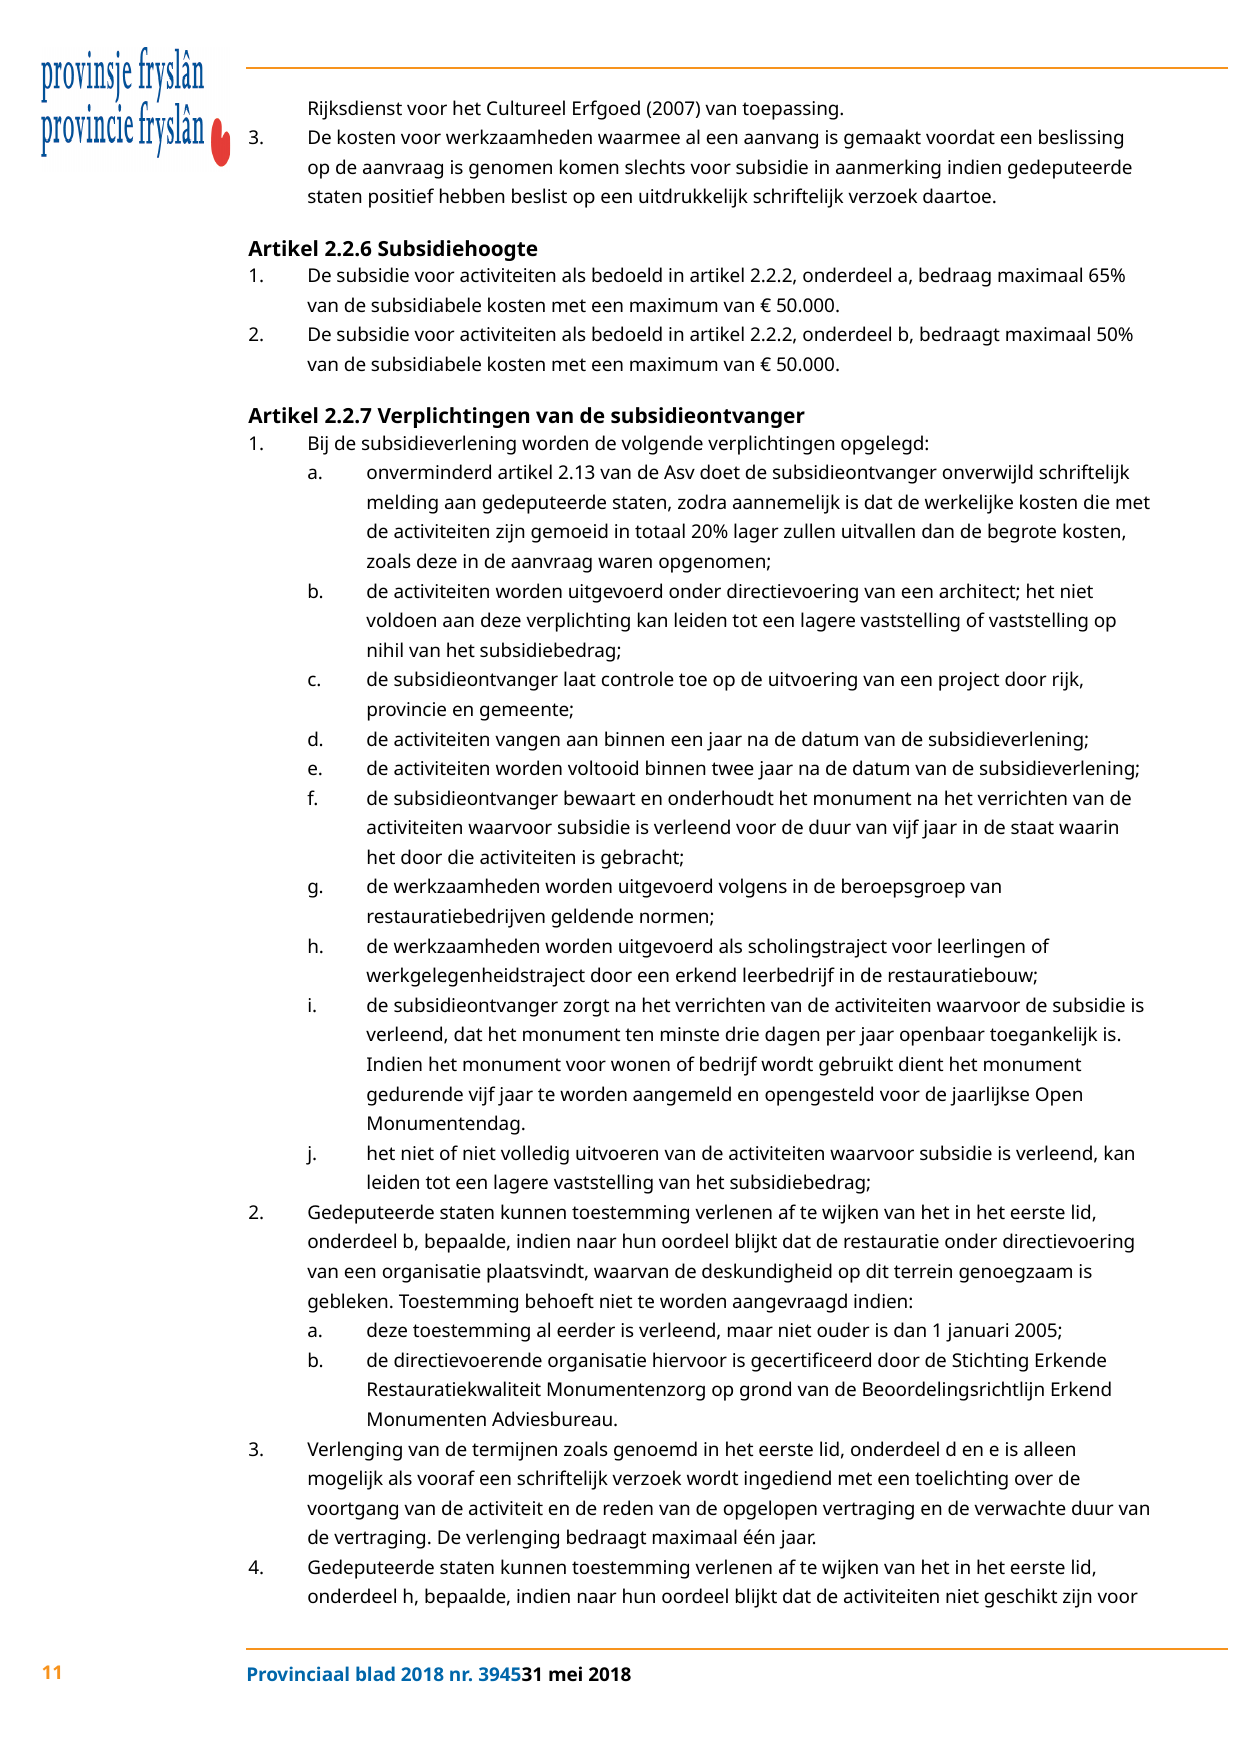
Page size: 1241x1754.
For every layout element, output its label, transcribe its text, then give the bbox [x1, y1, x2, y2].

list onverminderd artikel 2.13 van de Asv doet de subsidieontvanger onverwijld schriftelijk melding aan gedeputeerde staten, zodra aannemelijk is dat de werkelijke kosten die met de activiteiten zijn gemoeid in totaal 20% lager zullen uitvallen dan de begrote kosten, zoals deze in de aanvraag waren opgenomen; [307, 459, 1152, 574]
list de werkzaamheden worden uitgevoerd volgens in de beroepsgroep van restauratiebedrijven geldende normen; [307, 874, 1152, 929]
list de subsidieontvanger laat controle toe op de uitvoering van een project door rijk, provincie en gemeente; [307, 667, 1152, 722]
text Artikel 2.2.6 Subsidiehoogte [248, 234, 1152, 262]
list deze toestemming al eerder is verleend, maar niet ouder is dan 1 januari 2005; [307, 1317, 1152, 1343]
list de subsidieontvanger zorgt na het verrichten van de activiteiten waarvoor de subsidie is verleend, dat het monument ten minste drie dagen per jaar openbaar toegankelijk is. Indien het monument voor wonen of bedrijf wordt gebruikt dient het monument gedurende vijf jaar te worden aangemeld en opengesteld voor de jaarlijkse Open Monumentendag. [307, 992, 1152, 1136]
list De subsidie voor activiteiten als bedoeld in artikel 2.2.2, onderdeel a, bedraag maximaal 65% van de subsidiabele kosten met een maximum van € 50.000. [248, 262, 1152, 318]
list Rijksdienst voor het Cultureel Erfgoed (2007) van toepassing. [248, 95, 1152, 121]
list Verlenging van de termijnen zoals genoemd in het eerste lid, onderdeel d en e is alleen mogelijk als vooraf een schriftelijk verzoek wordt ingediend met een toelichting over de voortgang van de activiteit en de reden van de opgelopen vertraging en de verwachte duur van de vertraging. De verlenging bedraagt maximaal één jaar. [248, 1436, 1152, 1550]
list De kosten voor werkzaamheden waarmee al een aanvang is gemaakt voordat een beslissing op de aanvraag is genomen komen slechts voor subsidie in aanmerking indien gedeputeerde staten positief hebben beslist op een uitdrukkelijk schriftelijk verzoek daartoe. [248, 124, 1152, 209]
list Bij de subsidieverlening worden de volgende verplichtingen opgelegd: [248, 430, 1152, 456]
list het niet of niet volledig uitvoeren van de activiteiten waarvoor subsidie is verleend, kan leiden tot een lagere vaststelling van het subsidiebedrag; [307, 1140, 1152, 1195]
text Artikel 2.2.7 Verplichtingen van de subsidieontvanger [248, 402, 1152, 430]
list de activiteiten vangen aan binnen een jaar na de datum van de subsidieverlening; [307, 726, 1152, 752]
list de subsidieontvanger bewaart en onderhoudt het monument na het verrichten van de activiteiten waarvoor subsidie is verleend voor de duur van vijf jaar in de staat waarin het door die activiteiten is gebracht; [307, 785, 1152, 870]
list de directievoerende organisatie hiervoor is gecertificeerd door de Stichting Erkende Restauratiekwaliteit Monumentenzorg op grond van de Beoordelingsrichtlijn Erkend Monumenten Adviesbureau. [307, 1347, 1152, 1432]
list De subsidie voor activiteiten als bedoeld in artikel 2.2.2, onderdeel b, bedraagt maximaal 50% van de subsidiabele kosten met een maximum van € 50.000. [248, 322, 1152, 377]
list de activiteiten worden voltooid binnen twee jaar na de datum van de subsidieverlening; [307, 755, 1152, 781]
list de activiteiten worden uitgevoerd onder directievoering van een architect; het niet voldoen aan deze verplichting kan leiden tot een lagere vaststelling of vaststelling op nihil van het subsidiebedrag; [307, 578, 1152, 663]
list Gedeputeerde staten kunnen toestemming verlenen af te wijken van het in het eerste lid, onderdeel b, bepaalde, indien naar hun oordeel blijkt dat de restauratie onder directievoering van een organisatie plaatsvindt, waarvan de deskundigheid op dit terrein genoegzaam is gebleken. Toestemming behoeft niet te worden aangevraagd indien: [248, 1199, 1152, 1314]
list de werkzaamheden worden uitgevoerd als scholingstraject voor leerlingen of werkgelegenheidstraject door een erkend leerbedrijf in de restauratiebouw; [307, 933, 1152, 988]
picture [41, 47, 231, 172]
list Gedeputeerde staten kunnen toestemming verlenen af te wijken van het in het eerste lid, onderdeel h, bepaalde, indien naar hun oordeel blijkt dat de activiteiten niet geschikt zijn voor [248, 1554, 1152, 1609]
